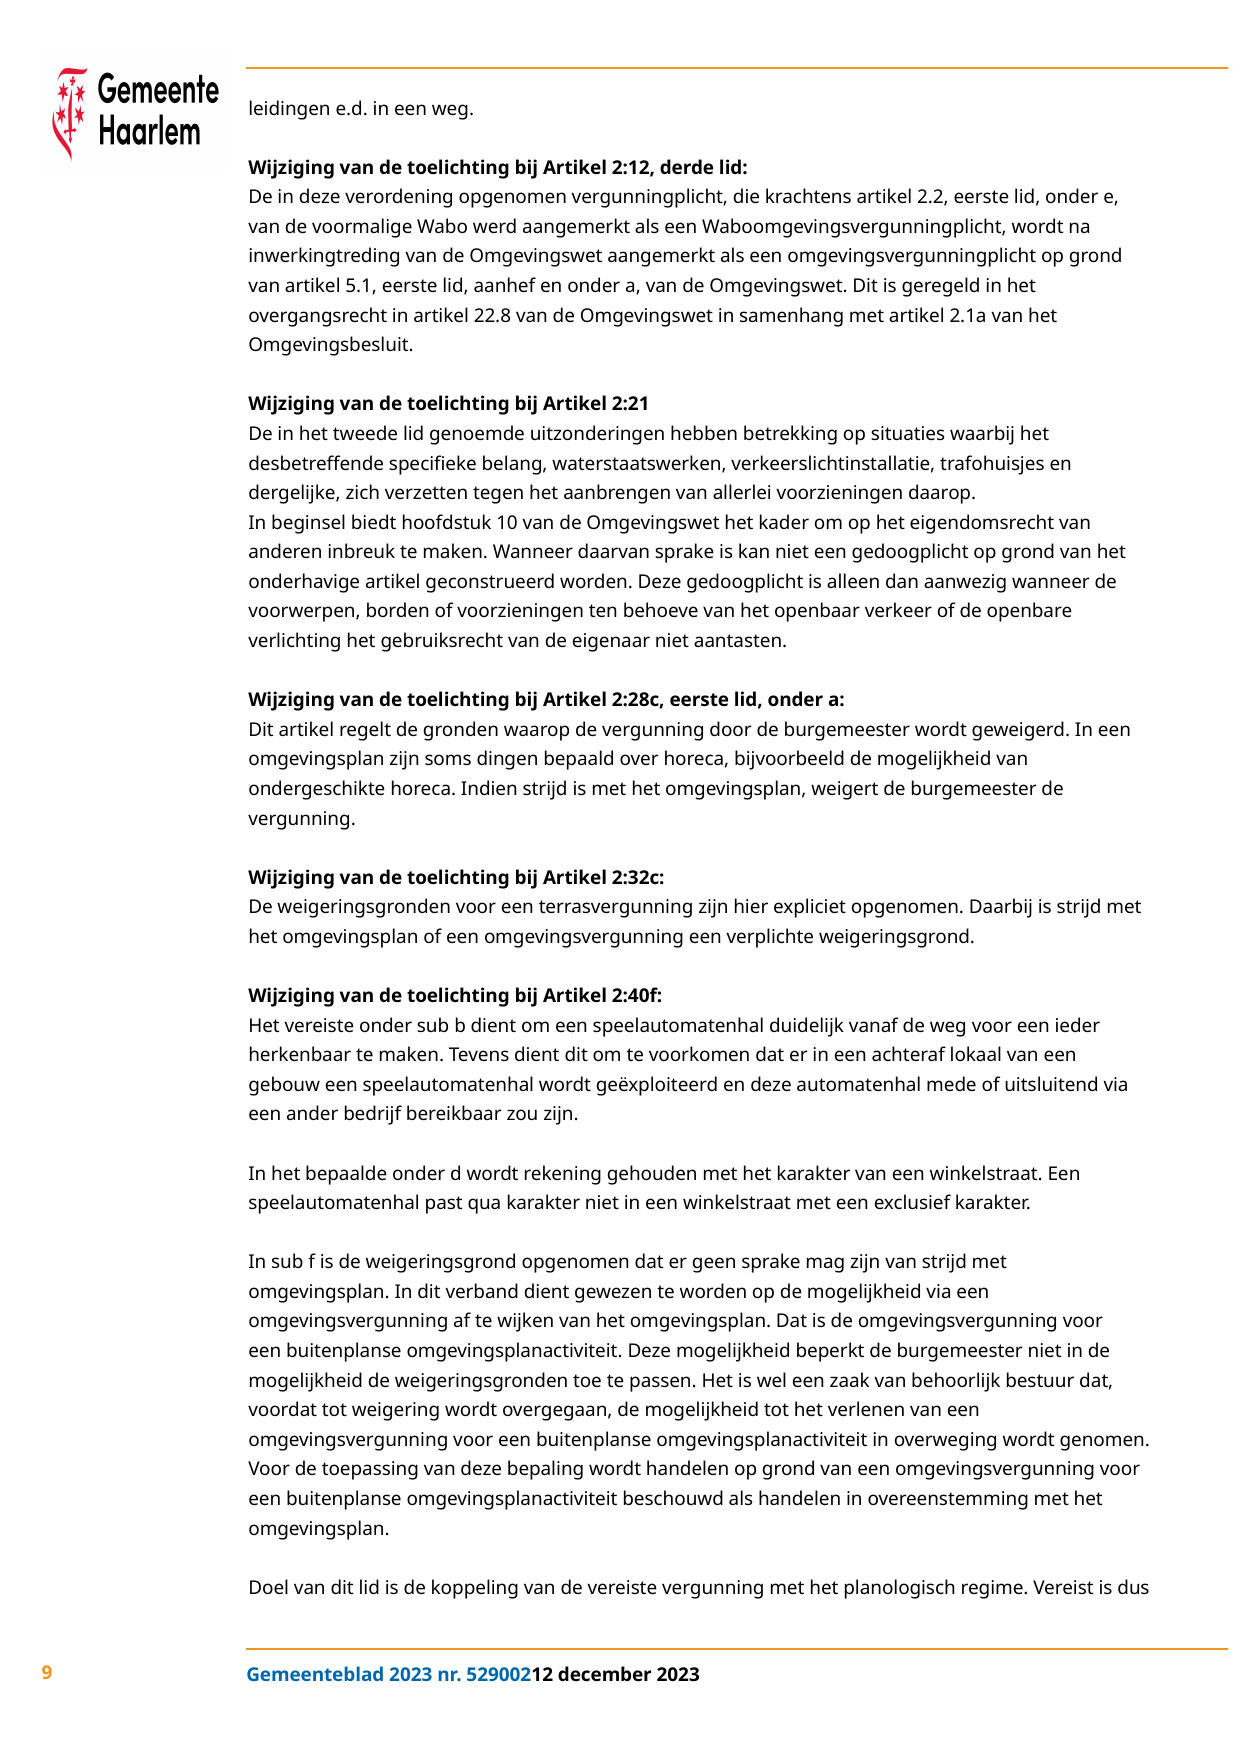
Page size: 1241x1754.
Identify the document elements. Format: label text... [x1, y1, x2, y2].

text een buitenplanse omgevingsplanactiviteit. Deze mogelijkheid beperkt de burgemeester niet in de mogelijkheid de weigeringsgronden toe te passen. Het is wel een zaak van behoorlijk bestuur dat, voordat tot weigering wordt overgegaan, de mogelijkheid tot het verlenen van een omgevingsvergunning voor een buitenplanse omgevingsplanactiviteit in overweging wordt genomen. Voor de toepassing van deze bepaling wordt handelen op grond van een omgevingsvergunning voor een buitenplanse omgevingsplanactiviteit beschouwd als handelen in overeenstemming met het omgevingsplan. [248, 1337, 1152, 1541]
text Wijziging van de toelichting bij Artikel 2:21 [248, 391, 1152, 416]
text De in het tweede lid genoemde uitzonderingen hebben betrekking op situaties waarbij het desbetreffende specifieke belang, waterstaatswerken, verkeerslichtinstallatie, trafohuisjes en dergelijke, zich verzetten tegen het aanbrengen van allerlei voorzieningen daarop. [248, 420, 1152, 505]
text omgevingsvergunning af te wijken van het omgevingsplan. Dat is de omgevingsvergunning voor [248, 1308, 1152, 1333]
picture [41, 47, 231, 172]
text In beginsel biedt hoofdstuk 10 van de Omgevingswet het kader om op het eigendomsrecht van anderen inbreuk te maken. Wanneer daarvan sprake is kan niet een gedoogplicht op grond van het onderhavige artikel geconstrueerd worden. Deze gedoogplicht is alleen dan aanwezig wanneer de voorwerpen, borden of voorzieningen ten behoeve van het openbaar verkeer of de openbare verlichting het gebruiksrecht van de eigenaar niet aantasten. [248, 509, 1152, 653]
text Wijziging van de toelichting bij Artikel 2:32c: [248, 864, 1152, 890]
text Het vereiste onder sub b dient om een speelautomatenhal duidelijk vanaf de weg voor een ieder herkenbaar te maken. Tevens dient dit om te voorkomen dat er in een achteraf lokaal van een gebouw een speelautomatenhal wordt geëxploiteerd en deze automatenhal mede of uitsluitend via een ander bedrijf bereikbaar zou zijn. [248, 1012, 1152, 1126]
text In het bepaalde onder d wordt rekening gehouden met het karakter van een winkelstraat. Een speelautomatenhal past qua karakter niet in een winkelstraat met een exclusief karakter. [248, 1160, 1152, 1215]
text Wijziging van de toelichting bij Artikel 2:28c, eerste lid, onder a: [248, 686, 1152, 712]
text In sub f is de weigeringsgrond opgenomen dat er geen sprake mag zijn van strijd met omgevingsplan. In dit verband dient gewezen te worden op de mogelijkheid via een [248, 1248, 1152, 1304]
text De in deze verordening opgenomen vergunningplicht, die krachtens artikel 2.2, eerste lid, onder e, van de voormalige Wabo werd aangemerkt als een Waboomgevingsvergunningplicht, wordt na inwerkingtreding van de Omgevingswet aangemerkt als een omgevingsvergunningplicht op grond van artikel 5.1, eerste lid, aanhef en onder a, van de Omgevingswet. Dit is geregeld in het overgangsrecht in artikel 22.8 van de Omgevingswet in samenhang met artikel 2.1a van het Omgevingsbesluit. [248, 183, 1152, 357]
text leidingen e.d. in een weg. [248, 95, 1152, 121]
text Dit artikel regelt de gronden waarop de vergunning door de burgemeester wordt geweigerd. In een omgevingsplan zijn soms dingen bepaald over horeca, bijvoorbeeld de mogelijkheid van ondergeschikte horeca. Indien strijd is met het omgevingsplan, weigert de burgemeester de vergunning. [248, 716, 1152, 831]
text Wijziging van de toelichting bij Artikel 2:40f: [248, 982, 1152, 1008]
text Wijziging van de toelichting bij Artikel 2:12, derde lid: [248, 154, 1152, 180]
text Doel van dit lid is de koppeling van de vereiste vergunning met het planologisch regime. Vereist is dus [248, 1574, 1152, 1600]
text De weigeringsgronden voor een terrasvergunning zijn hier expliciet opgenomen. Daarbij is strijd met het omgevingsplan of een omgevingsvergunning een verplichte weigeringsgrond. [248, 893, 1152, 949]
